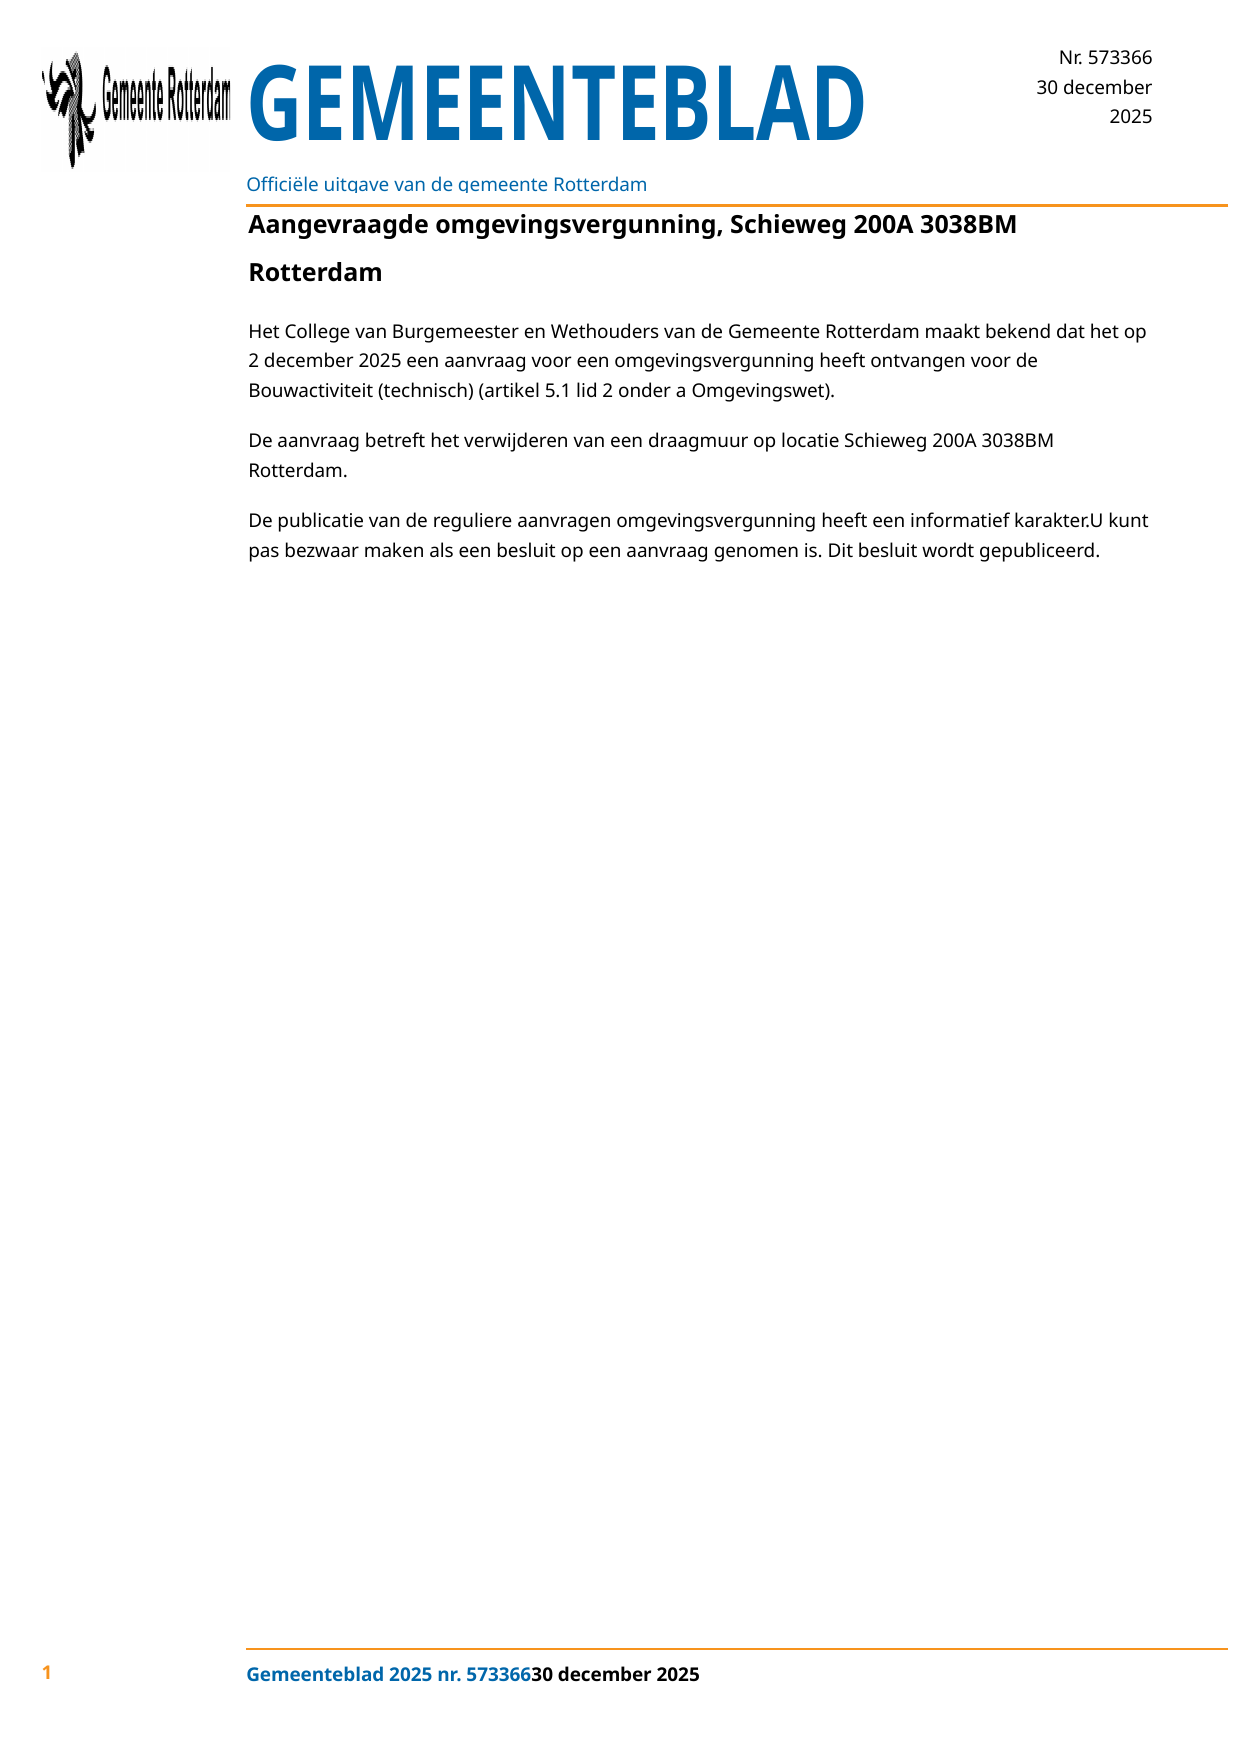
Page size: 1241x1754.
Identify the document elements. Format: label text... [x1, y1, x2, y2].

text Het College van Burgemeester en Wethouders van de Gemeente Rotterdam maakt bekend dat het op 2 december 2025 een aanvraag voor een omgevingsvergunning heeft ontvangen voor de Bouwactiviteit (technisch) (artikel 5.1 lid 2 onder a Omgevingswet). [248, 318, 1152, 403]
text Aangevraagde omgevingsvergunning, Schieweg 200A 3038BM Rotterdam [248, 207, 1152, 288]
picture [41, 47, 231, 172]
text De aanvraag betreft het verwijderen van een draagmuur op locatie Schieweg 200A 3038BM Rotterdam. [248, 427, 1152, 483]
text De publicatie van de reguliere aanvragen omgevingsvergunning heeft een informatief karakter.U kunt pas bezwaar maken als een besluit op een aanvraag genomen is. Dit besluit wordt gepubliceerd. [248, 507, 1152, 563]
